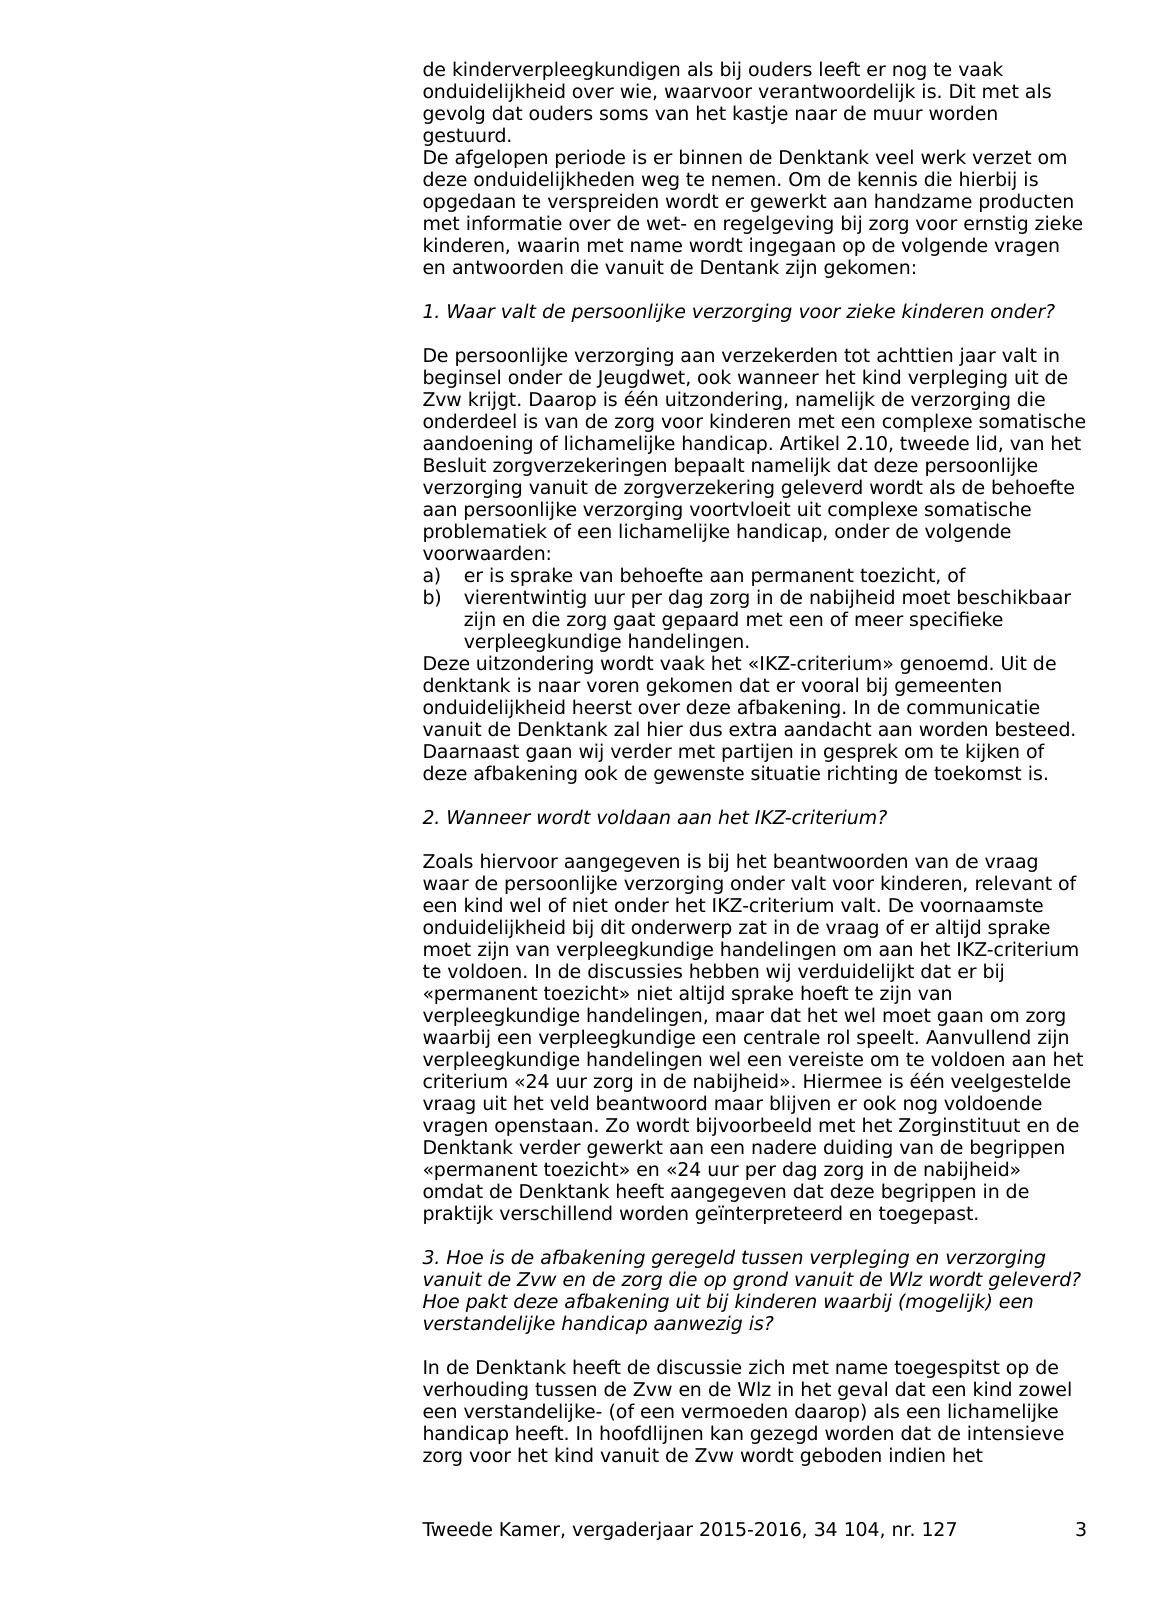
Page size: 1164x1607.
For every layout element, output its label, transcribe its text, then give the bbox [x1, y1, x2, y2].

text De persoonlijke verzorging aan verzekerden tot achttien jaar valt in beginsel onder de Jeugdwet, ook wanneer het kind verpleging uit de Zvw krijgt. Daarop is één uitzondering, namelijk de verzorging die onderdeel is van de zorg voor kinderen met een complexe somatische aandoening of lichamelijke handicap. Artikel 2.10, tweede lid, van het Besluit zorgverzekeringen bepaalt namelijk dat deze persoonlijke verzorging vanuit de zorgverzekering geleverd wordt als de behoefte aan persoonlijke verzorging voortvloeit uit complexe somatische problematiek of een lichamelijke handicap, onder de volgende voorwaarden: [422, 345, 1087, 565]
text a) er is sprake van behoefte aan permanent toezicht, of [422, 565, 1087, 587]
subtitle 3. Hoe is de afbakening geregeld tussen verpleging en verzorging vanuit de Zvw en de zorg die op grond vanuit de Wlz wordt geleverd? Hoe pakt deze afbakening uit bij kinderen waarbij (mogelijk) een verstandelijke handicap aanwezig is? [422, 1247, 1087, 1335]
text Zoals hiervoor aangegeven is bij het beantwoorden van de vraag waar de persoonlijke verzorging onder valt voor kinderen, relevant of een kind wel of niet onder het IKZ-criterium valt. De voornaamste onduidelijkheid bij dit onderwerp zat in de vraag of er altijd sprake moet zijn van verpleegkundige handelingen om aan het IKZ-criterium te voldoen. In de discussies hebben wij verduidelijkt dat er bij «permanent toezicht» niet altijd sprake hoeft te zijn van verpleegkundige handelingen, maar dat het wel moet gaan om zorg waarbij een verpleegkundige een centrale rol speelt. Aanvullend zijn verpleegkundige handelingen wel een vereiste om te voldoen aan het criterium «24 uur zorg in de nabijheid». Hiermee is één veelgestelde vraag uit het veld beantwoord maar blijven er ook nog voldoende vragen openstaan. Zo wordt bijvoorbeeld met het Zorginstituut en de Denktank verder gewerkt aan een nadere duiding van de begrippen «permanent toezicht» en «24 uur per dag zorg in de nabijheid» omdat de Denktank heeft aangegeven dat deze begrippen in de praktijk verschillend worden geïnterpreteerd en toegepast. [422, 851, 1087, 1225]
text de kinderverpleegkundigen als bij ouders leeft er nog te vaak onduidelijkheid over wie, waarvoor verantwoordelijk is. Dit met als gevolg dat ouders soms van het kastje naar de muur worden gestuurd. [422, 59, 1087, 147]
subtitle 2. Wanneer wordt voldaan aan het IKZ-criterium? [422, 807, 1087, 829]
text De afgelopen periode is er binnen de Denktank veel werk verzet om deze onduidelijkheden weg te nemen. Om de kennis die hierbij is opgedaan te verspreiden wordt er gewerkt aan handzame producten met informatie over de wet- en regelgeving bij zorg voor ernstig zieke kinderen, waarin met name wordt ingegaan op de volgende vragen en antwoorden die vanuit de Dentank zijn gekomen: [422, 147, 1087, 279]
text Deze uitzondering wordt vaak het «IKZ-criterium» genoemd. Uit de denktank is naar voren gekomen dat er vooral bij gemeenten onduidelijkheid heerst over deze afbakening. In de communicatie vanuit de Denktank zal hier dus extra aandacht aan worden besteed. Daarnaast gaan wij verder met partijen in gesprek om te kijken of deze afbakening ook de gewenste situatie richting de toekomst is. [422, 653, 1087, 785]
subtitle 1. Waar valt de persoonlijke verzorging voor zieke kinderen onder? [422, 301, 1087, 323]
text In de Denktank heeft de discussie zich met name toegespitst op de verhouding tussen de Zvw en de Wlz in het geval dat een kind zowel een verstandelijke- (of een vermoeden daarop) als een lichamelijke handicap heeft. In hoofdlijnen kan gezegd worden dat de intensieve zorg voor het kind vanuit de Zvw wordt geboden indien het [422, 1357, 1087, 1467]
text b) vierentwintig uur per dag zorg in de nabijheid moet beschikbaar zijn en die zorg gaat gepaard met een of meer specifieke verpleegkundige handelingen. [422, 587, 1087, 653]
